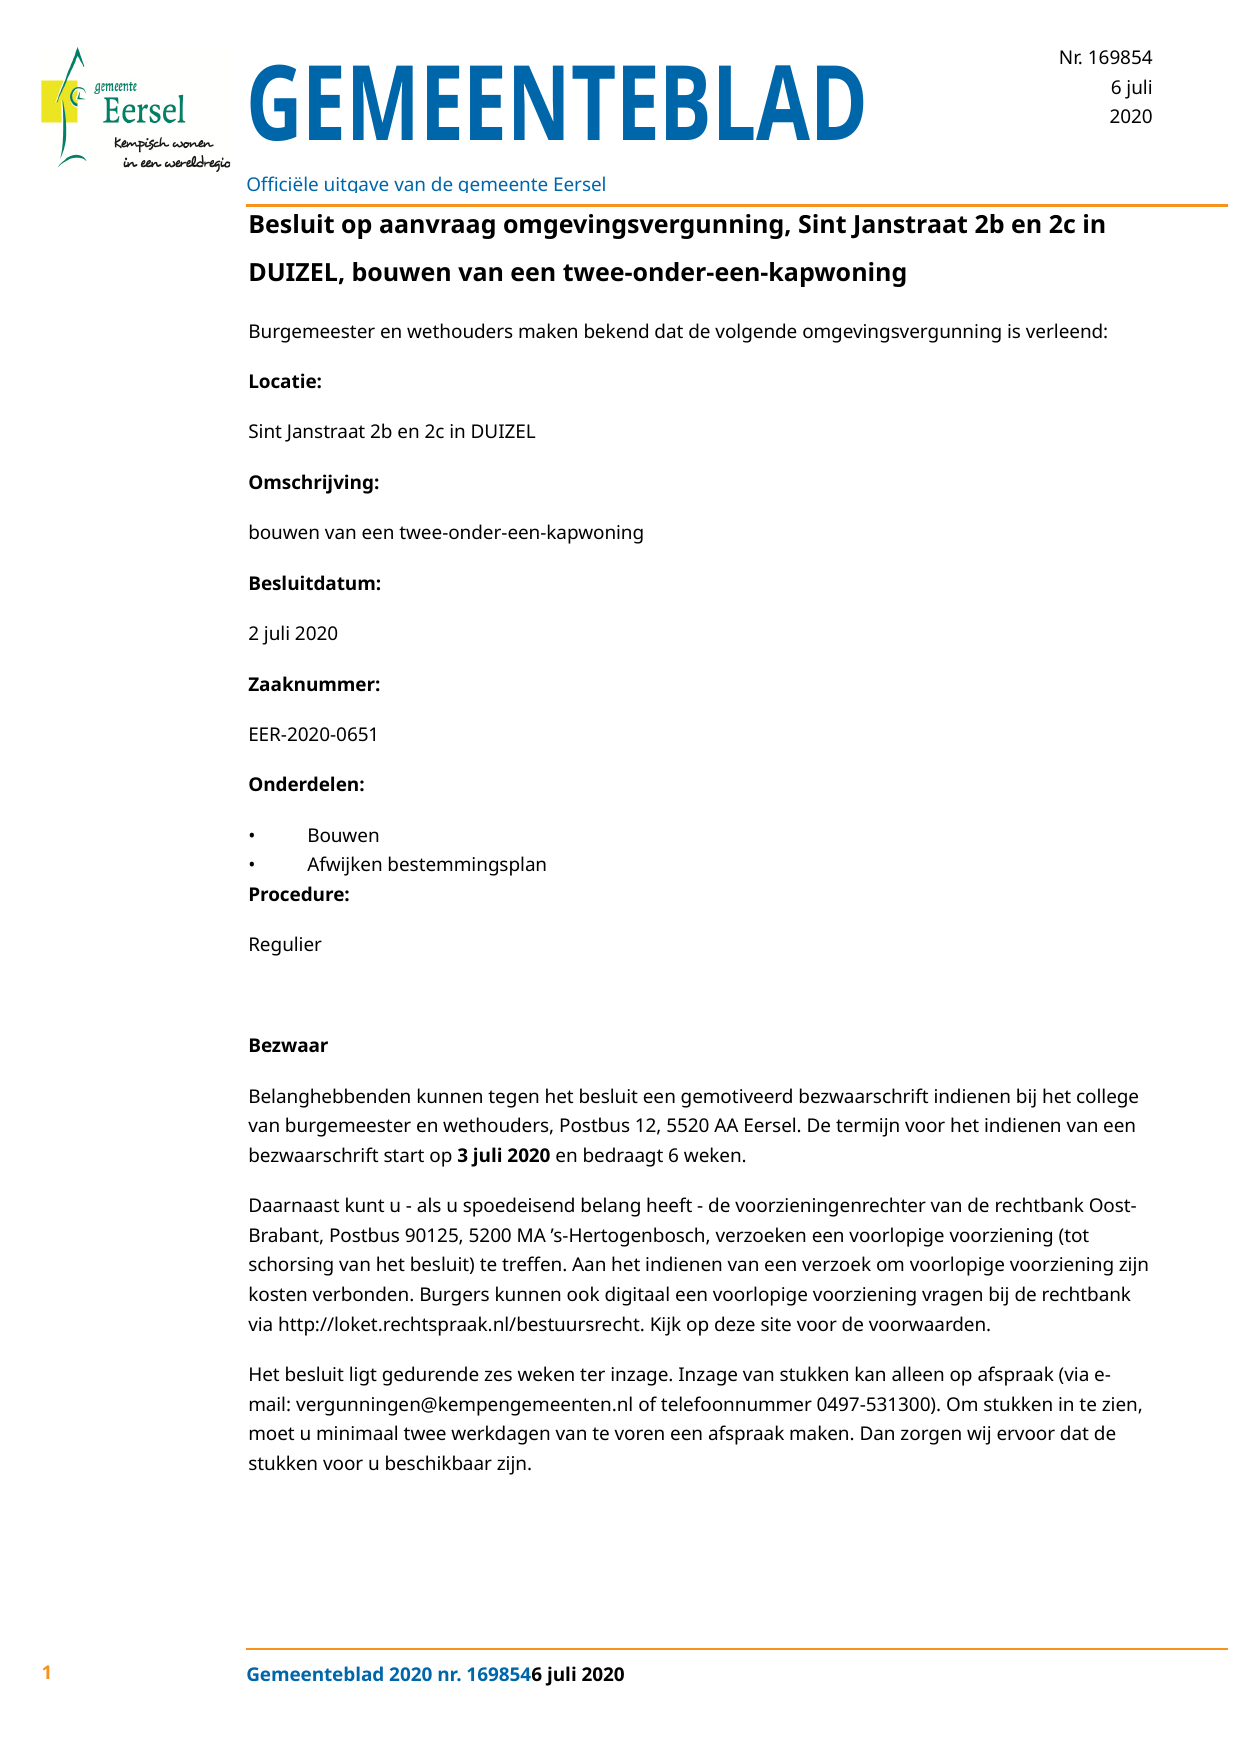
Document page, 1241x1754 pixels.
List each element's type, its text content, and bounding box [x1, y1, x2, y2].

text Procedure: [248, 881, 1152, 907]
text 2 juli 2020 [248, 620, 1152, 646]
text Daarnaast kunt u - als u spoedeisend belang heeft - de voorzieningenrechter van de rechtbank Oost-Brabant, Postbus 90125, 5200 MA ’s-Hertogenbosch, verzoeken een voorlopige voorziening (tot schorsing van het besluit) te treffen. Aan het indienen van een verzoek om voorlopige voorziening zijn kosten verbonden. Burgers kunnen ook digitaal een voorlopige voorziening vragen bij de rechtbank via http://loket.rechtspraak.nl/bestuursrecht. Kijk op deze site voor de voorwaarden. [248, 1192, 1152, 1337]
text Omschrijving: [248, 469, 1152, 495]
list Bouwen [248, 822, 1152, 848]
text bouwen van een twee-onder-een-kapwoning [248, 519, 1152, 545]
list Afwijken bestemmingsplan [248, 852, 1152, 877]
text Besluitdatum: [248, 570, 1152, 596]
text Zaaknummer: [248, 671, 1152, 697]
text Onderdelen: [248, 772, 1152, 797]
text EER-2020-0651 [248, 721, 1152, 747]
text Bezwaar [248, 1032, 1152, 1058]
text Besluit op aanvraag omgevingsvergunning, Sint Janstraat 2b en 2c in DUIZEL, bouwen van een twee-onder-een-kapwoning [248, 207, 1152, 288]
text Belanghebbenden kunnen tegen het besluit een gemotiveerd bezwaarschrift indienen bij het college van burgemeester en wethouders, Postbus 12, 5520 AA Eersel. De termijn voor het indienen van een bezwaarschrift start op 3 juli 2020 en bedraagt 6 weken. [248, 1083, 1152, 1168]
text Burgemeester en wethouders maken bekend dat de volgende omgevingsvergunning is verleend: [248, 318, 1152, 344]
picture [41, 47, 231, 172]
text Locatie: [248, 368, 1152, 394]
text Sint Janstraat 2b en 2c in DUIZEL [248, 419, 1152, 444]
text Regulier [248, 932, 1152, 957]
text Het besluit ligt gedurende zes weken ter inzage. Inzage van stukken kan alleen op afspraak (via e-mail: vergunningen@kempengemeenten.nl of telefoonnummer 0497-531300). Om stukken in te zien, moet u minimaal twee werkdagen van te voren een afspraak maken. Dan zorgen wij ervoor dat de stukken voor u beschikbaar zijn. [248, 1361, 1152, 1476]
